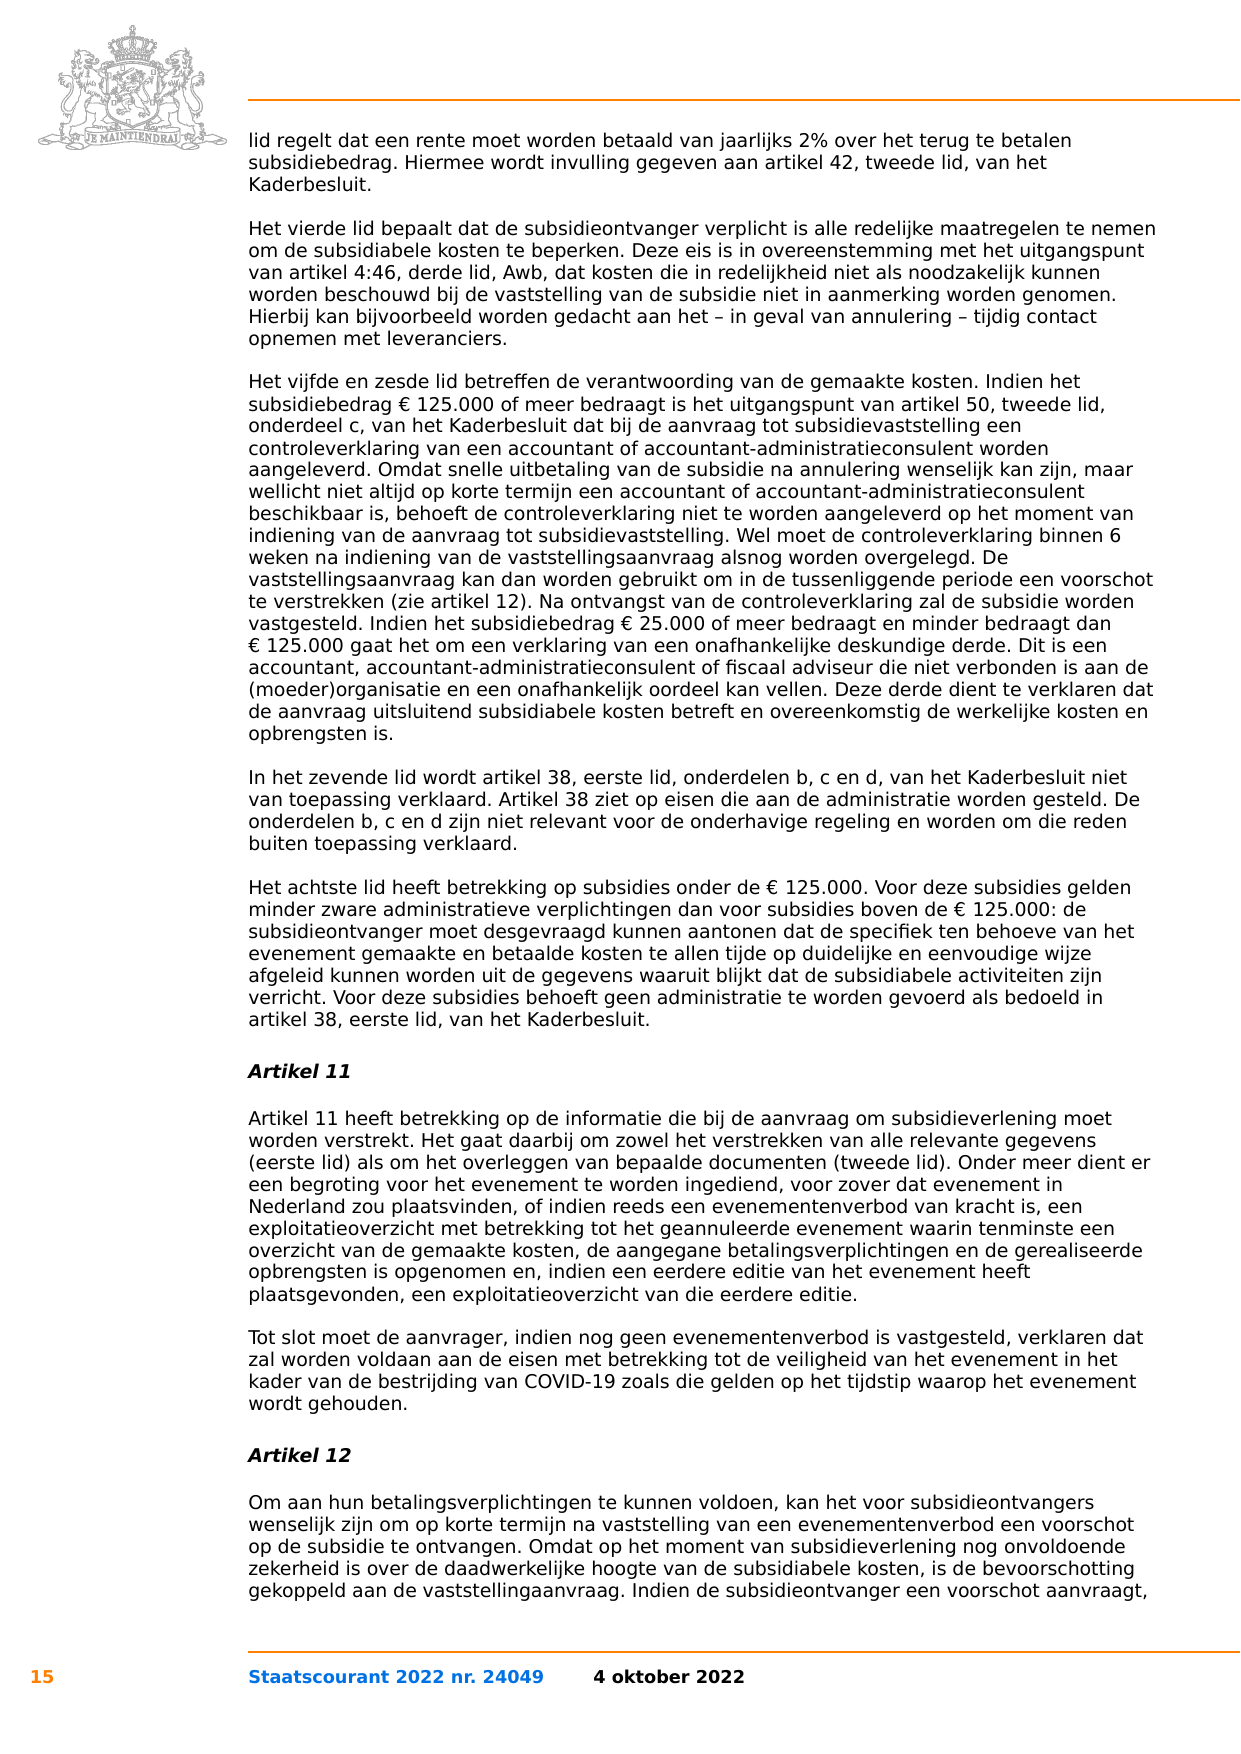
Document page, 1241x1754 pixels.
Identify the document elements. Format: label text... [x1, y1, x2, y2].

subtitle Artikel 11 [248, 1061, 1163, 1083]
text Artikel 11 heeft betrekking op de informatie die bij de aanvraag om subsidieverlening moet worden verstrekt. Het gaat daarbij om zowel het verstrekken van alle relevante gegevens (eerste lid) als om het overleggen van bepaalde documenten (tweede lid). Onder meer dient er een begroting voor het evenement te worden ingediend, voor zover dat evenement in Nederland zou plaatsvinden, of indien reeds een evenementenverbod van kracht is, een exploitatieoverzicht met betrekking tot het geannuleerde evenement waarin tenminste een overzicht van de gemaakte kosten, de aangegane betalingsverplichtingen en de gerealiseerde opbrengsten is opgenomen en, indien een eerdere editie van het evenement heeft plaatsgevonden, een exploitatieoverzicht van die eerdere editie. [248, 1108, 1163, 1305]
picture [38, 25, 227, 150]
subtitle Artikel 12 [248, 1445, 1163, 1467]
text Het vijfde en zesde lid betreffen de verantwoording van de gemaakte kosten. Indien het subsidiebedrag € 125.000 of meer bedraagt is het uitgangspunt van artikel 50, tweede lid, onderdeel c, van het Kaderbesluit dat bij de aanvraag tot subsidievaststelling een controleverklaring van een accountant of accountant-administratieconsulent worden aangeleverd. Omdat snelle uitbetaling van de subsidie na annulering wenselijk kan zijn, maar wellicht niet altijd op korte termijn een accountant of accountant-administratieconsulent beschikbaar is, behoeft de controleverklaring niet te worden aangeleverd op het moment van indiening van de aanvraag tot subsidievaststelling. Wel moet de controleverklaring binnen 6 weken na indiening van de vaststellingsaanvraag alsnog worden overgelegd. De vaststellingsaanvraag kan dan worden gebruikt om in de tussenliggende periode een voorschot te verstrekken (zie artikel 12). Na ontvangst van de controleverklaring zal de subsidie worden vastgesteld. Indien het subsidiebedrag € 25.000 of meer bedraagt en minder bedraagt dan € 125.000 gaat het om een verklaring van een onafhankelijke deskundige derde. Dit is een accountant, accountant-administratieconsulent of fiscaal adviseur die niet verbonden is aan de (moeder)organisatie en een onafhankelijk oordeel kan vellen. Deze derde dient te verklaren dat de aanvraag uitsluitend subsidiabele kosten betreft en overeenkomstig de werkelijke kosten en opbrengsten is. [248, 371, 1163, 745]
text Het vierde lid bepaalt dat de subsidieontvanger verplicht is alle redelijke maatregelen te nemen om de subsidiabele kosten te beperken. Deze eis is in overeenstemming met het uitgangspunt van artikel 4:46, derde lid, Awb, dat kosten die in redelijkheid niet als noodzakelijk kunnen worden beschouwd bij de vaststelling van de subsidie niet in aanmerking worden genomen. Hierbij kan bijvoorbeeld worden gedacht aan het – in geval van annulering – tijdig contact opnemen met leveranciers. [248, 218, 1163, 349]
text In het zevende lid wordt artikel 38, eerste lid, onderdelen b, c en d, van het Kaderbesluit niet van toepassing verklaard. Artikel 38 ziet op eisen die aan de administratie worden gesteld. De onderdelen b, c en d zijn niet relevant voor de onderhavige regeling en worden om die reden buiten toepassing verklaard. [248, 767, 1163, 855]
text lid regelt dat een rente moet worden betaald van jaarlijks 2% over het terug te betalen subsidiebedrag. Hiermee wordt invulling gegeven aan artikel 42, tweede lid, van het Kaderbesluit. [248, 130, 1163, 196]
text Tot slot moet de aanvrager, indien nog geen evenementenverbod is vastgesteld, verklaren dat zal worden voldaan aan de eisen met betrekking tot de veiligheid van het evenement in het kader van de bestrijding van COVID-19 zoals die gelden op het tijdstip waarop het evenement wordt gehouden. [248, 1327, 1163, 1415]
text Om aan hun betalingsverplichtingen te kunnen voldoen, kan het voor subsidieontvangers wenselijk zijn om op korte termijn na vaststelling van een evenementenverbod een voorschot op de subsidie te ontvangen. Omdat op het moment van subsidieverlening nog onvoldoende zekerheid is over de daadwerkelijke hoogte van de subsidiabele kosten, is de bevoorschotting gekoppeld aan de vaststellingaanvraag. Indien de subsidieontvanger een voorschot aanvraagt, [248, 1492, 1163, 1602]
text Het achtste lid heeft betrekking op subsidies onder de € 125.000. Voor deze subsidies gelden minder zware administratieve verplichtingen dan voor subsidies boven de € 125.000: de subsidieontvanger moet desgevraagd kunnen aantonen dat de specifiek ten behoeve van het evenement gemaakte en betaalde kosten te allen tijde op duidelijke en eenvoudige wijze afgeleid kunnen worden uit de gegevens waaruit blijkt dat de subsidiabele activiteiten zijn verricht. Voor deze subsidies behoeft geen administratie te worden gevoerd als bedoeld in artikel 38, eerste lid, van het Kaderbesluit. [248, 877, 1163, 1031]
